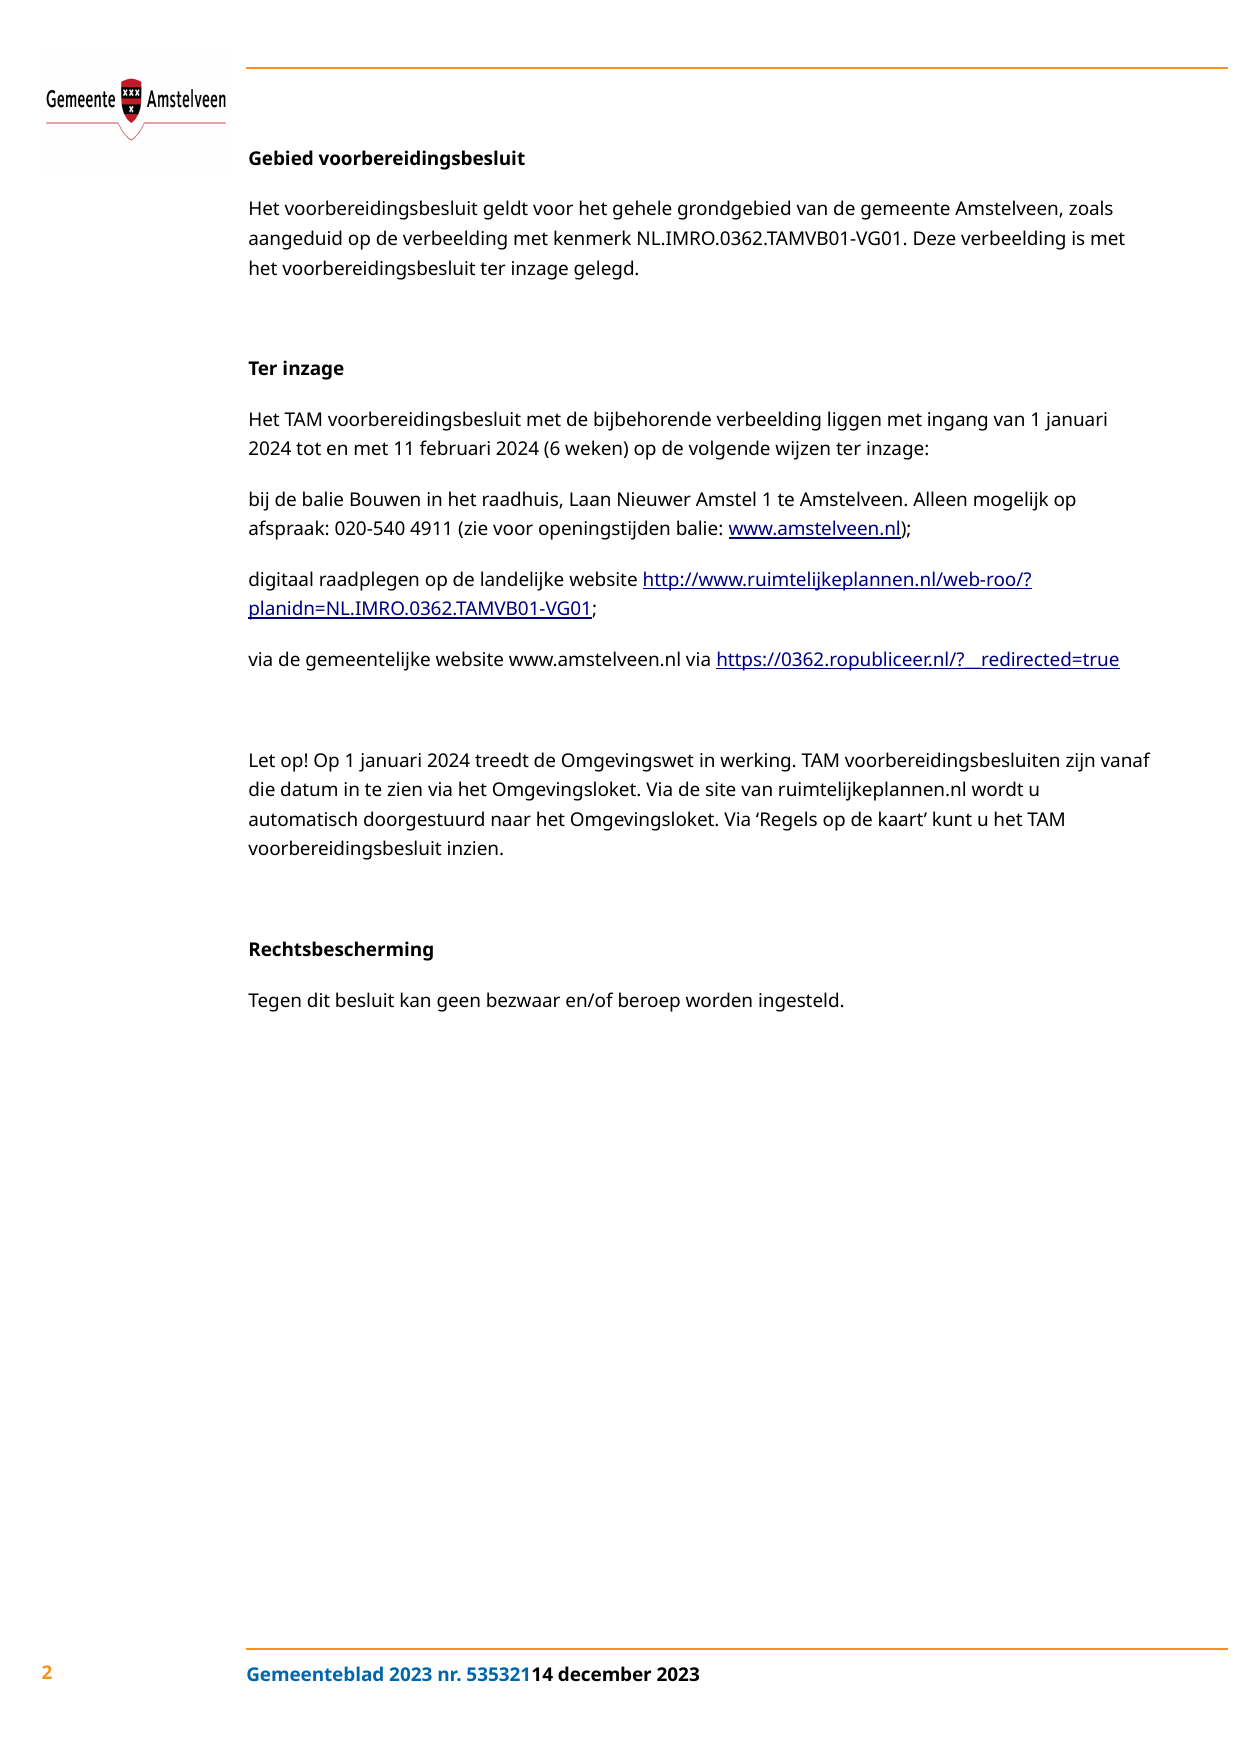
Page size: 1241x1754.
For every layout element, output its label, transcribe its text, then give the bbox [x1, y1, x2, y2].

text via de gemeentelijke website www.amstelveen.nl via https://0362.ropubliceer.nl/?__redirected=true [248, 646, 1152, 672]
text Het voorbereidingsbesluit geldt voor het gehele grondgebied van de gemeente Amstelveen, zoals aangeduid op de verbeelding met kenmerk NL.IMRO.0362.TAMVB01-VG01. Deze verbeelding is met het voorbereidingsbesluit ter inzage gelegd. [248, 196, 1152, 281]
text Gebied voorbereidingsbesluit [248, 145, 1152, 171]
text digitaal raadplegen op de landelijke website http://www.ruimtelijkeplannen.nl/web-roo/?planidn=NL.IMRO.0362.TAMVB01-VG01; [248, 566, 1152, 621]
text bij de balie Bouwen in het raadhuis, Laan Nieuwer Amstel 1 te Amstelveen. Alleen mogelijk op afspraak: 020-540 4911 (zie voor openingstijden balie: www.amstelveen.nl); [248, 486, 1152, 541]
text Het TAM voorbereidingsbesluit met de bijbehorende verbeelding liggen met ingang van 1 januari 2024 tot en met 11 februari 2024 (6 weken) op de volgende wijzen ter inzage: [248, 406, 1152, 461]
text Let op! Op 1 januari 2024 treedt de Omgevingswet in werking. TAM voorbereidingsbesluiten zijn vanaf die datum in te zien via het Omgevingsloket. Via de site van ruimtelijkeplannen.nl wordt u automatisch doorgestuurd naar het Omgevingsloket. Via ‘Regels op de kaart’ kunt u het TAM voorbereidingsbesluit inzien. [248, 747, 1152, 861]
text Ter inzage [248, 356, 1152, 381]
text Rechtsbescherming [248, 936, 1152, 962]
text Tegen dit besluit kan geen bezwaar en/of beroep worden ingesteld. [248, 987, 1152, 1013]
picture [41, 47, 231, 172]
